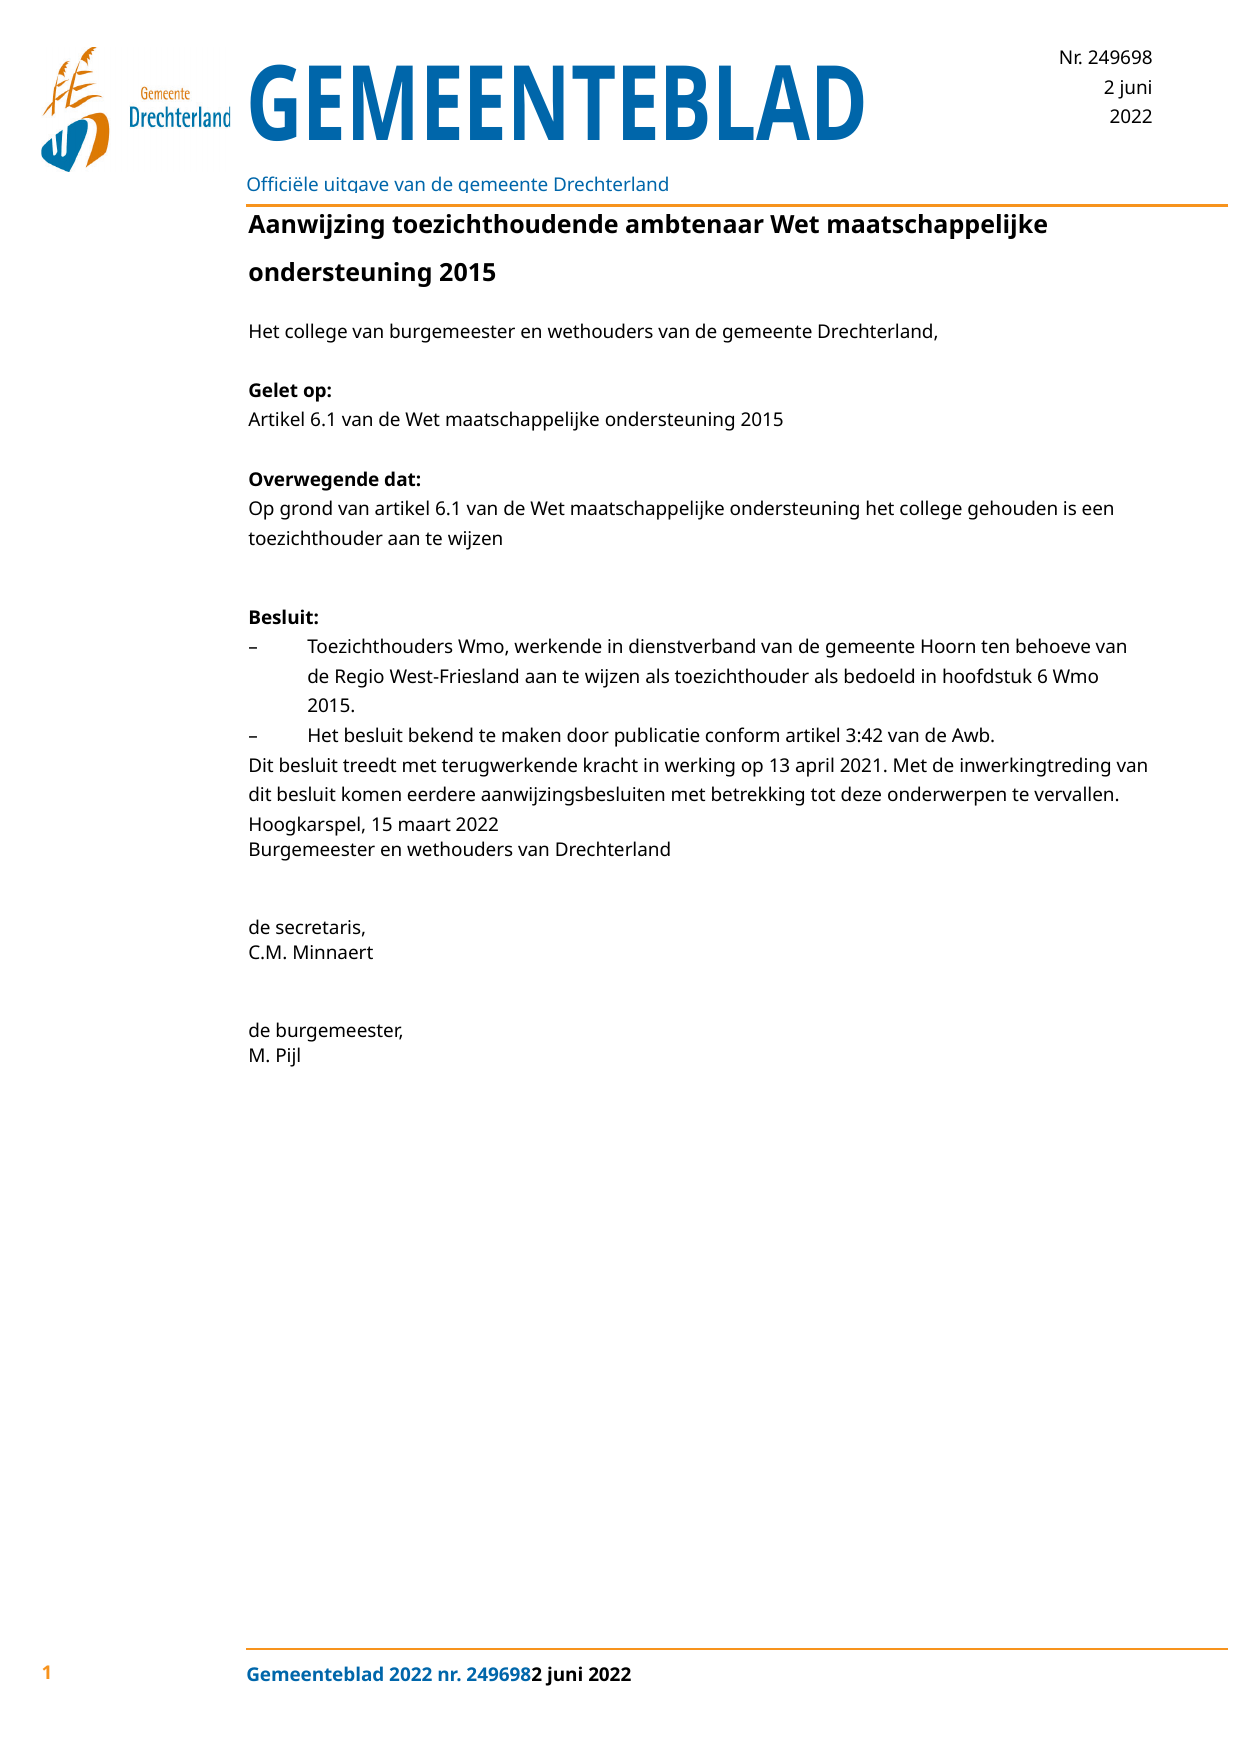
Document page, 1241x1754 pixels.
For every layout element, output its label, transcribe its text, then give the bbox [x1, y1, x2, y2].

text M. Pijl [248, 1042, 1152, 1068]
text Dit besluit treedt met terugwerkende kracht in werking op 13 april 2021. Met de inwerkingtreding van dit besluit komen eerdere aanwijzingsbesluiten met betrekking tot deze onderwerpen te vervallen. [248, 752, 1152, 807]
text Besluit: [248, 604, 1152, 629]
text Aanwijzing toezichthoudende ambtenaar Wet maatschappelijke ondersteuning 2015 [248, 207, 1152, 288]
text C.M. Minnaert [248, 939, 1152, 965]
text Hoogkarspel, 15 maart 2022 [248, 811, 1152, 837]
text Het college van burgemeester en wethouders van de gemeente Drechterland, [248, 318, 1152, 344]
text Gelet op: [248, 377, 1152, 403]
list Het besluit bekend te maken door publicatie conform artikel 3:42 van de Awb. [248, 722, 1152, 748]
text Overwegende dat: [248, 466, 1152, 492]
text Burgemeester en wethouders van Drechterland [248, 837, 1152, 862]
list Toezichthouders Wmo, werkende in dienstverband van de gemeente Hoorn ten behoeve van de Regio West-Friesland aan te wijzen als toezichthouder als bedoeld in hoofdstuk 6 Wmo 2015. [248, 633, 1152, 718]
text de secretaris, [248, 914, 1152, 939]
picture [41, 47, 231, 172]
text Artikel 6.1 van de Wet maatschappelijke ondersteuning 2015 [248, 407, 1152, 432]
text de burgemeester, [248, 1017, 1152, 1042]
text Op grond van artikel 6.1 van de Wet maatschappelijke ondersteuning het college gehouden is een toezichthouder aan te wijzen [248, 495, 1152, 551]
picture [226, 115, 231, 124]
picture [41, 158, 64, 172]
